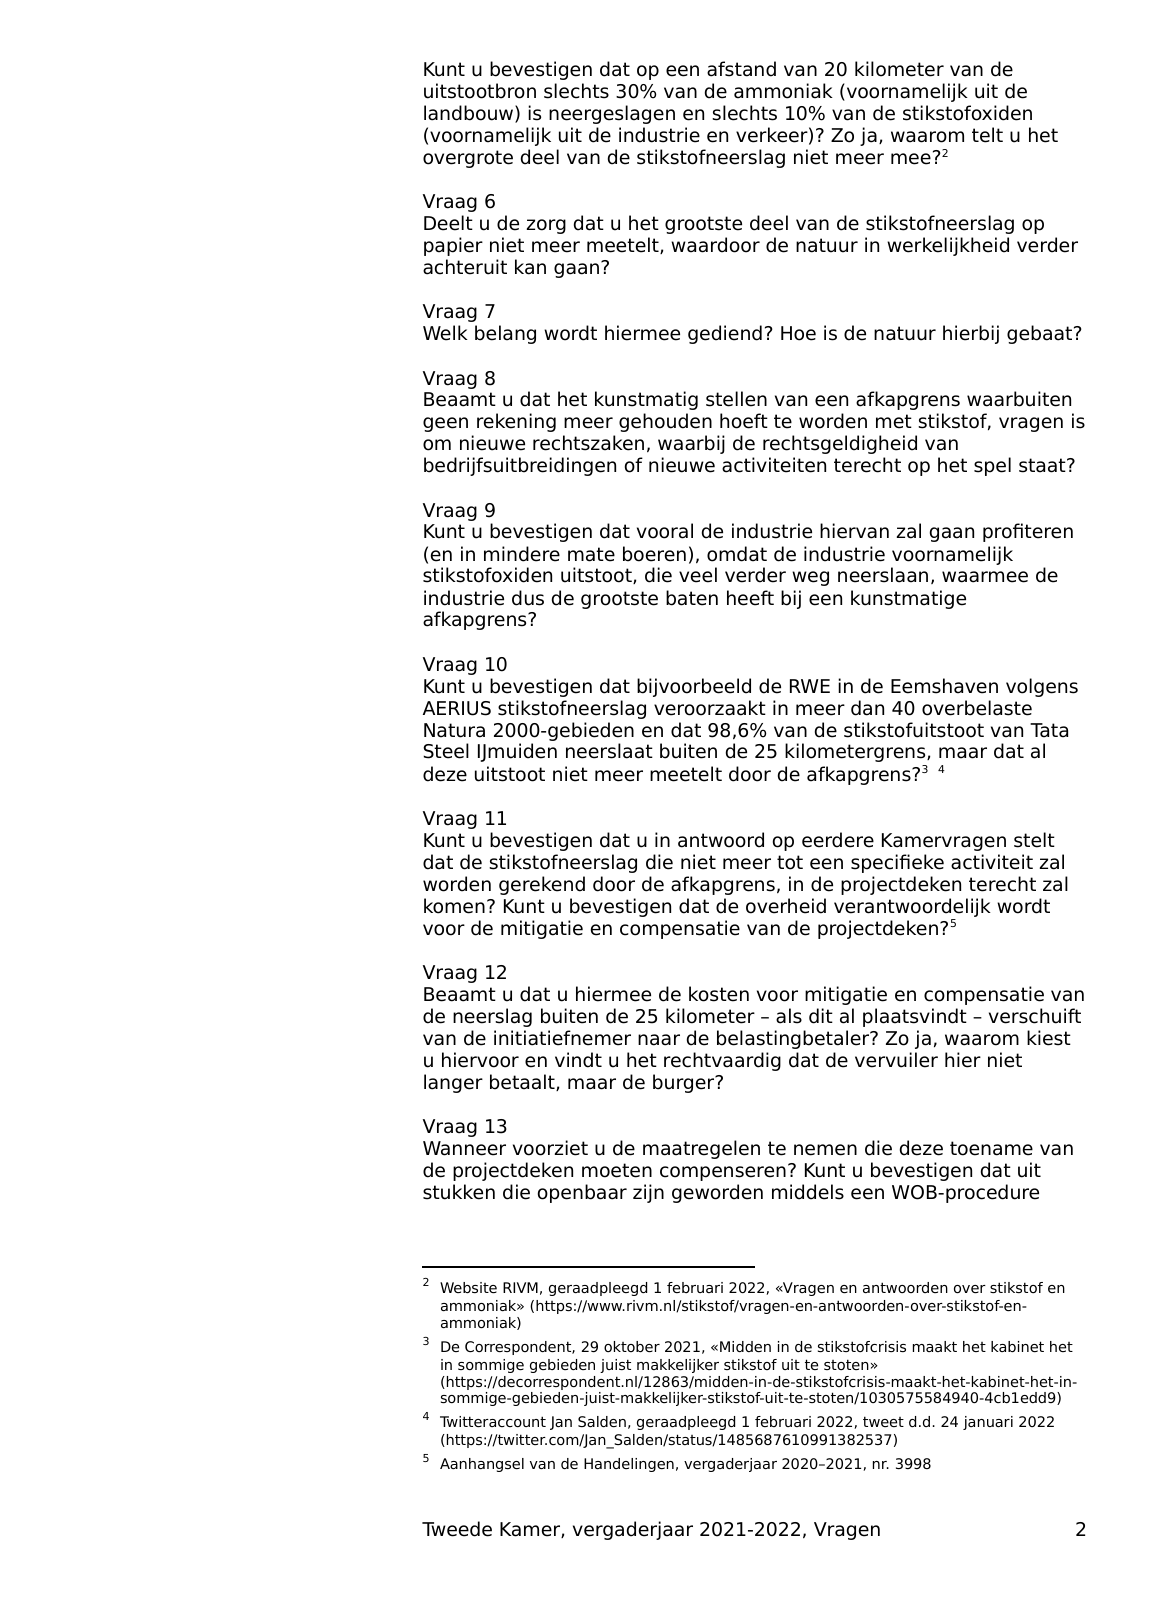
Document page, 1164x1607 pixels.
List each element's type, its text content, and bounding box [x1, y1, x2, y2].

text De Correspondent, 29 oktober 2021, «Midden in de stikstofcrisis maakt het kabinet het in sommige gebieden juist makkelijker stikstof uit te stoten» (https://decorrespondent.nl/12863/midden-in-de-stikstofcrisis-maakt-het-kabinet-het-in-sommige-gebieden-juist-makkelijker-stikstof-uit-te-stoten/1030575584940-4cb1edd9) [422, 1335, 1087, 1407]
text Website RIVM, geraadpleegd 1 februari 2022, «Vragen en antwoorden over stikstof en ammoniak» (https://www.rivm.nl/stikstof/vragen-en-antwoorden-over-stikstof-en-ammoniak) [422, 1276, 1087, 1332]
text Kunt u bevestigen dat u in antwoord op eerdere Kamervragen stelt dat de stikstofneerslag die niet meer tot een specifieke activiteit zal worden gerekend door de afkapgrens, in de projectdeken terecht zal komen? Kunt u bevestigen dat de overheid verantwoordelijk wordt voor de mitigatie en compensatie van de projectdeken? [422, 829, 1087, 939]
text Vraag 8 [422, 367, 1087, 389]
text Welk belang wordt hiermee gediend? Hoe is de natuur hierbij gebaat? [422, 323, 1087, 345]
text Aanhangsel van de Handelingen, vergaderjaar 2020–2021, nr. 3998 [422, 1452, 1087, 1474]
text Kunt u bevestigen dat op een afstand van 20 kilometer van de uitstootbron slechts 30% van de ammoniak (voornamelijk uit de landbouw) is neergeslagen en slechts 10% van de stikstofoxiden (voornamelijk uit de industrie en verkeer)? Zo ja, waarom telt u het overgrote deel van de stikstofneerslag niet meer mee? [422, 59, 1087, 169]
text Vraag 11 [422, 808, 1087, 829]
text Vraag 12 [422, 962, 1087, 984]
text Wanneer voorziet u de maatregelen te nemen die deze toename van de projectdeken moeten compenseren? Kunt u bevestigen dat uit stukken die openbaar zijn geworden middels een WOB-procedure [422, 1138, 1087, 1204]
text Beaamt u dat het kunstmatig stellen van een afkapgrens waarbuiten geen rekening meer gehouden hoeft te worden met stikstof, vragen is om nieuwe rechtszaken, waarbij de rechtsgeldigheid van bedrijfsuitbreidingen of nieuwe activiteiten terecht op het spel staat? [422, 389, 1087, 477]
text Vraag 10 [422, 653, 1087, 676]
text Kunt u bevestigen dat bijvoorbeeld de RWE in de Eemshaven volgens AERIUS stikstofneerslag veroorzaakt in meer dan 40 overbelaste Natura 2000-gebieden en dat 98,6% van de stikstofuitstoot van Tata Steel IJmuiden neerslaat buiten de 25 kilometergrens, maar dat al deze uitstoot niet meer meetelt door de afkapgrens? [422, 676, 1087, 785]
text Vraag 9 [422, 499, 1087, 521]
text Vraag 13 [422, 1116, 1087, 1138]
text Kunt u bevestigen dat vooral de industrie hiervan zal gaan profiteren (en in mindere mate boeren), omdat de industrie voornamelijk stikstofoxiden uitstoot, die veel verder weg neerslaan, waarmee de industrie dus de grootste baten heeft bij een kunstmatige afkapgrens? [422, 521, 1087, 631]
text Deelt u de zorg dat u het grootste deel van de stikstofneerslag op papier niet meer meetelt, waardoor de natuur in werkelijkheid verder achteruit kan gaan? [422, 213, 1087, 279]
text Beaamt u dat u hiermee de kosten voor mitigatie en compensatie van de neerslag buiten de 25 kilometer – als dit al plaatsvindt – verschuift van de initiatiefnemer naar de belastingbetaler? Zo ja, waarom kiest u hiervoor en vindt u het rechtvaardig dat de vervuiler hier niet langer betaalt, maar de burger? [422, 984, 1087, 1093]
text Vraag 7 [422, 301, 1087, 323]
text Twitteraccount Jan Salden, geraadpleegd 1 februari 2022, tweet d.d. 24 januari 2022 (https://twitter.com/Jan_Salden/status/1485687610991382537) [422, 1410, 1087, 1449]
text Vraag 6 [422, 191, 1087, 213]
